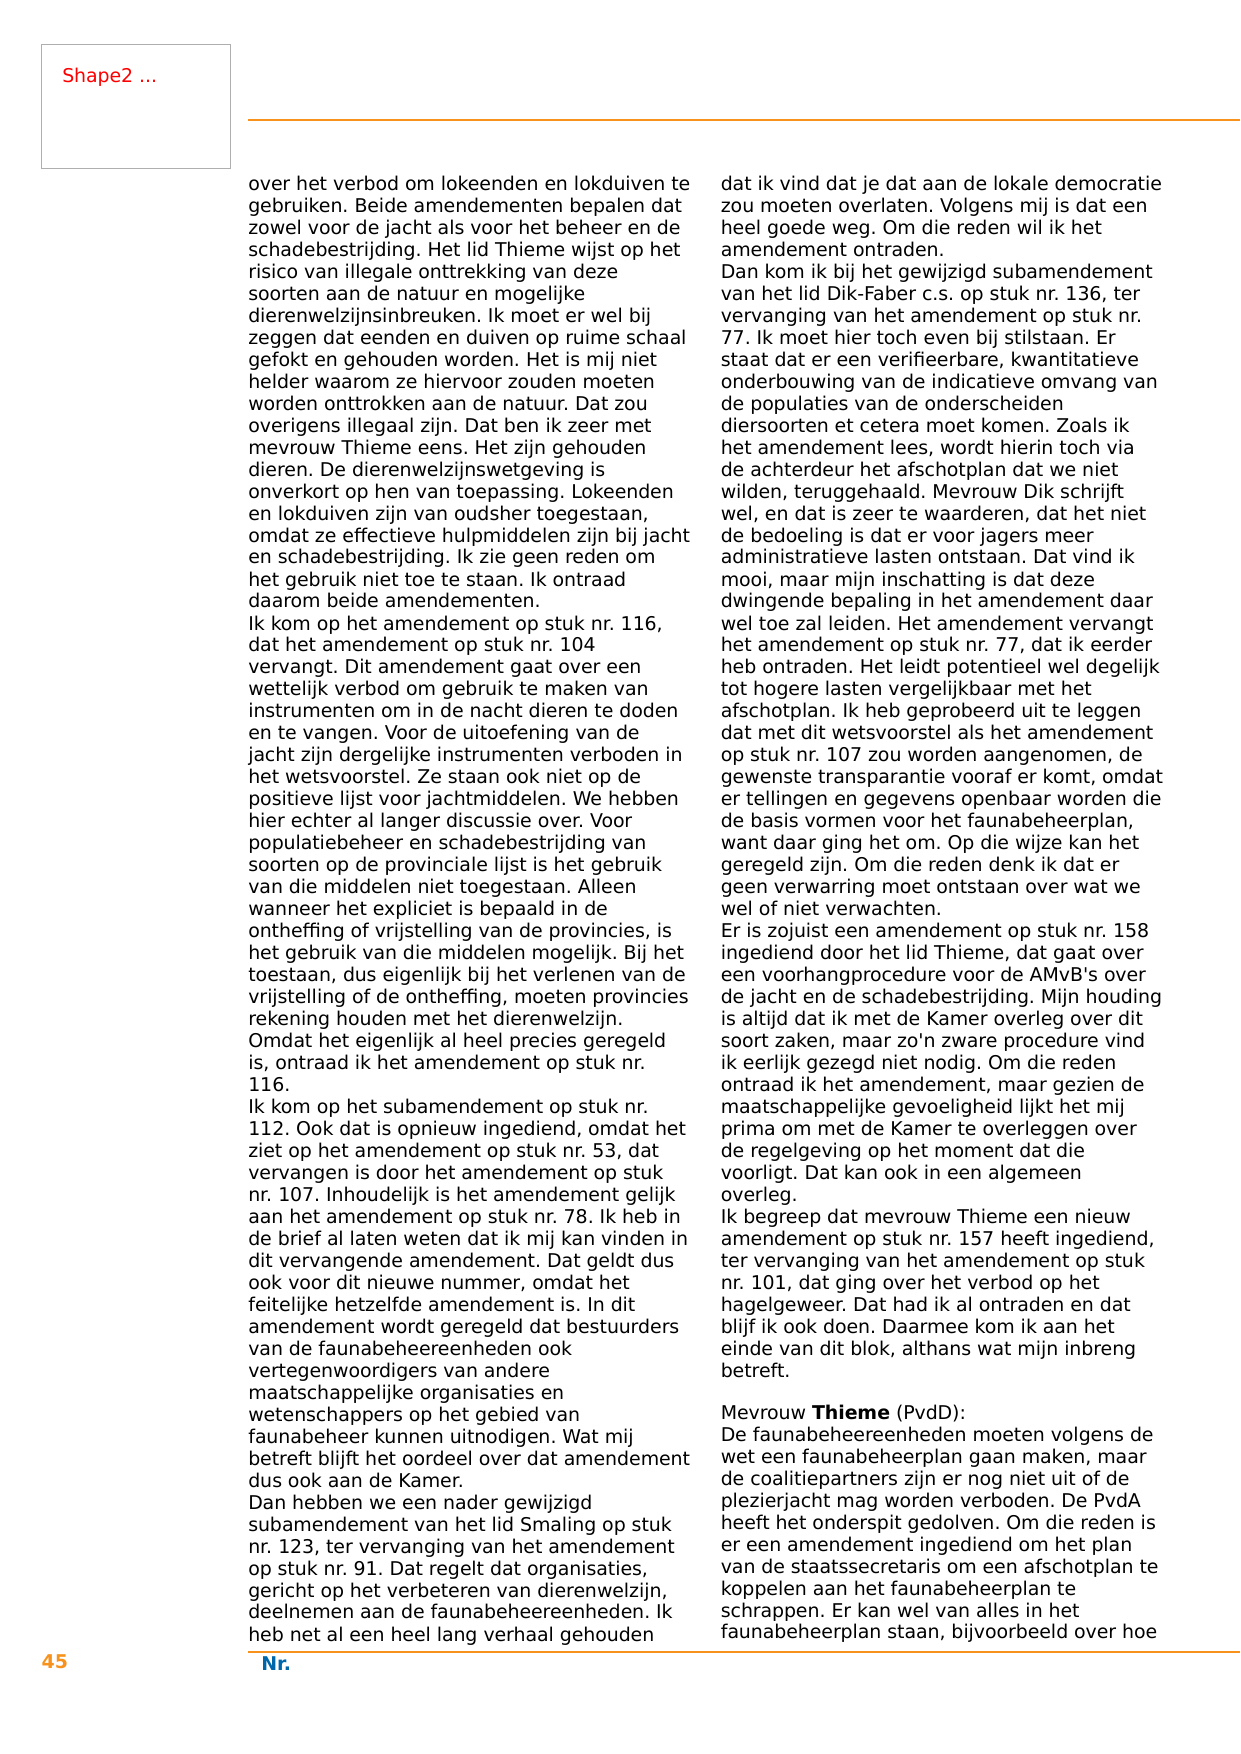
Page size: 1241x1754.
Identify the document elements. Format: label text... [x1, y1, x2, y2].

text Ik kom op het subamendement op stuk nr. 112. Ook dat is opnieuw ingediend, omdat het ziet op het amendement op stuk nr. 53, dat vervangen is door het amendement op stuk nr. 107. Inhoudelijk is het amendement gelijk aan het amendement op stuk nr. 78. Ik heb in de brief al laten weten dat ik mij kan vinden in dit vervangende amendement. Dat geldt dus ook voor dit nieuwe nummer, omdat het feitelijke hetzelfde amendement is. In dit amendement wordt geregeld dat bestuurders van de faunabeheereenheden ook vertegenwoordigers van andere maatschappelijke organisaties en wetenschappers op het gebied van faunabeheer kunnen uitnodigen. Wat mij betreft blijft het oordeel over dat amendement dus ook aan de Kamer. [248, 1096, 691, 1492]
text dat ik vind dat je dat aan de lokale democratie zou moeten overlaten. Volgens mij is dat een heel goede weg. Om die reden wil ik het amendement ontraden. [721, 173, 1163, 261]
text Ik begreep dat mevrouw Thieme een nieuw amendement op stuk nr. 157 heeft ingediend, ter vervanging van het amendement op stuk nr. 101, dat ging over het verbod op het hagelgeweer. Dat had ik al ontraden en dat blijf ik ook doen. Daarmee kom ik aan het einde van dit blok, althans wat mijn inbreng betreft. [721, 1206, 1163, 1382]
text over het verbod om lokeenden en lokduiven te gebruiken. Beide amendementen bepalen dat zowel voor de jacht als voor het beheer en de schadebestrijding. Het lid Thieme wijst op het risico van illegale onttrekking van deze soorten aan de natuur en mogelijke dierenwelzijnsinbreuken. Ik moet er wel bij zeggen dat eenden en duiven op ruime schaal gefokt en gehouden worden. Het is mij niet helder waarom ze hiervoor zouden moeten worden onttrokken aan de natuur. Dat zou overigens illegaal zijn. Dat ben ik zeer met mevrouw Thieme eens. Het zijn gehouden dieren. De dierenwelzijnswetgeving is onverkort op hen van toepassing. Lokeenden en lokduiven zijn van oudsher toegestaan, omdat ze effectieve hulpmiddelen zijn bij jacht en schadebestrijding. Ik zie geen reden om het gebruik niet toe te staan. Ik ontraad daarom beide amendementen. [248, 173, 691, 612]
text Dan hebben we een nader gewijzigd subamendement van het lid Smaling op stuk nr. 123, ter vervanging van het amendement op stuk nr. 91. Dat regelt dat organisaties, gericht op het verbeteren van dierenwelzijn, deelnemen aan de faunabeheereenheden. Ik heb net al een heel lang verhaal gehouden [248, 1492, 691, 1645]
text De faunabeheereenheden moeten volgens de wet een faunabeheerplan gaan maken, maar de coalitiepartners zijn er nog niet uit of de plezierjacht mag worden verboden. De PvdA heeft het onderspit gedolven. Om die reden is er een amendement ingediend om het plan van de staatssecretaris om een afschotplan te koppelen aan het faunabeheerplan te schrappen. Er kan wel van alles in het faunabeheerplan staan, bijvoorbeeld over hoe [721, 1424, 1163, 1643]
text Mevrouw Thieme (PvdD): [721, 1402, 1163, 1424]
text Dan kom ik bij het gewijzigd subamendement van het lid Dik-Faber c.s. op stuk nr. 136, ter vervanging van het amendement op stuk nr. 77. Ik moet hier toch even bij stilstaan. Er staat dat er een verifieerbare, kwantitatieve onderbouwing van de indicatieve omvang van de populaties van de onderscheiden diersoorten et cetera moet komen. Zoals ik het amendement lees, wordt hierin toch via de achterdeur het afschotplan dat we niet wilden, teruggehaald. Mevrouw Dik schrijft wel, en dat is zeer te waarderen, dat het niet de bedoeling is dat er voor jagers meer administratieve lasten ontstaan. Dat vind ik mooi, maar mijn inschatting is dat deze dwingende bepaling in het amendement daar wel toe zal leiden. Het amendement vervangt het amendement op stuk nr. 77, dat ik eerder heb ontraden. Het leidt potentieel wel degelijk tot hogere lasten vergelijkbaar met het afschotplan. Ik heb geprobeerd uit te leggen dat met dit wetsvoorstel als het amendement op stuk nr. 107 zou worden aangenomen, de gewenste transparantie vooraf er komt, omdat er tellingen en gegevens openbaar worden die de basis vormen voor het faunabeheerplan, want daar ging het om. Op die wijze kan het geregeld zijn. Om die reden denk ik dat er geen verwarring moet ontstaan over wat we wel of niet verwachten. [721, 261, 1163, 920]
text Er is zojuist een amendement op stuk nr. 158 ingediend door het lid Thieme, dat gaat over een voorhangprocedure voor de AMvB's over de jacht en de schadebestrijding. Mijn houding is altijd dat ik met de Kamer overleg over dit soort zaken, maar zo'n zware procedure vind ik eerlijk gezegd niet nodig. Om die reden ontraad ik het amendement, maar gezien de maatschappelijke gevoeligheid lijkt het mij prima om met de Kamer te overleggen over de regelgeving op het moment dat die voorligt. Dat kan ook in een algemeen overleg. [721, 920, 1163, 1206]
text Ik kom op het amendement op stuk nr. 116, dat het amendement op stuk nr. 104 vervangt. Dit amendement gaat over een wettelijk verbod om gebruik te maken van instrumenten om in de nacht dieren te doden en te vangen. Voor de uitoefening van de jacht zijn dergelijke instrumenten verboden in het wetsvoorstel. Ze staan ook niet op de positieve lijst voor jachtmiddelen. We hebben hier echter al langer discussie over. Voor populatiebeheer en schadebestrijding van soorten op de provinciale lijst is het gebruik van die middelen niet toegestaan. Alleen wanneer het expliciet is bepaald in de ontheffing of vrijstelling van de provincies, is het gebruik van die middelen mogelijk. Bij het toestaan, dus eigenlijk bij het verlenen van de vrijstelling of de ontheffing, moeten provincies rekening houden met het dierenwelzijn. Omdat het eigenlijk al heel precies geregeld is, ontraad ik het amendement op stuk nr. 116. [248, 612, 691, 1096]
